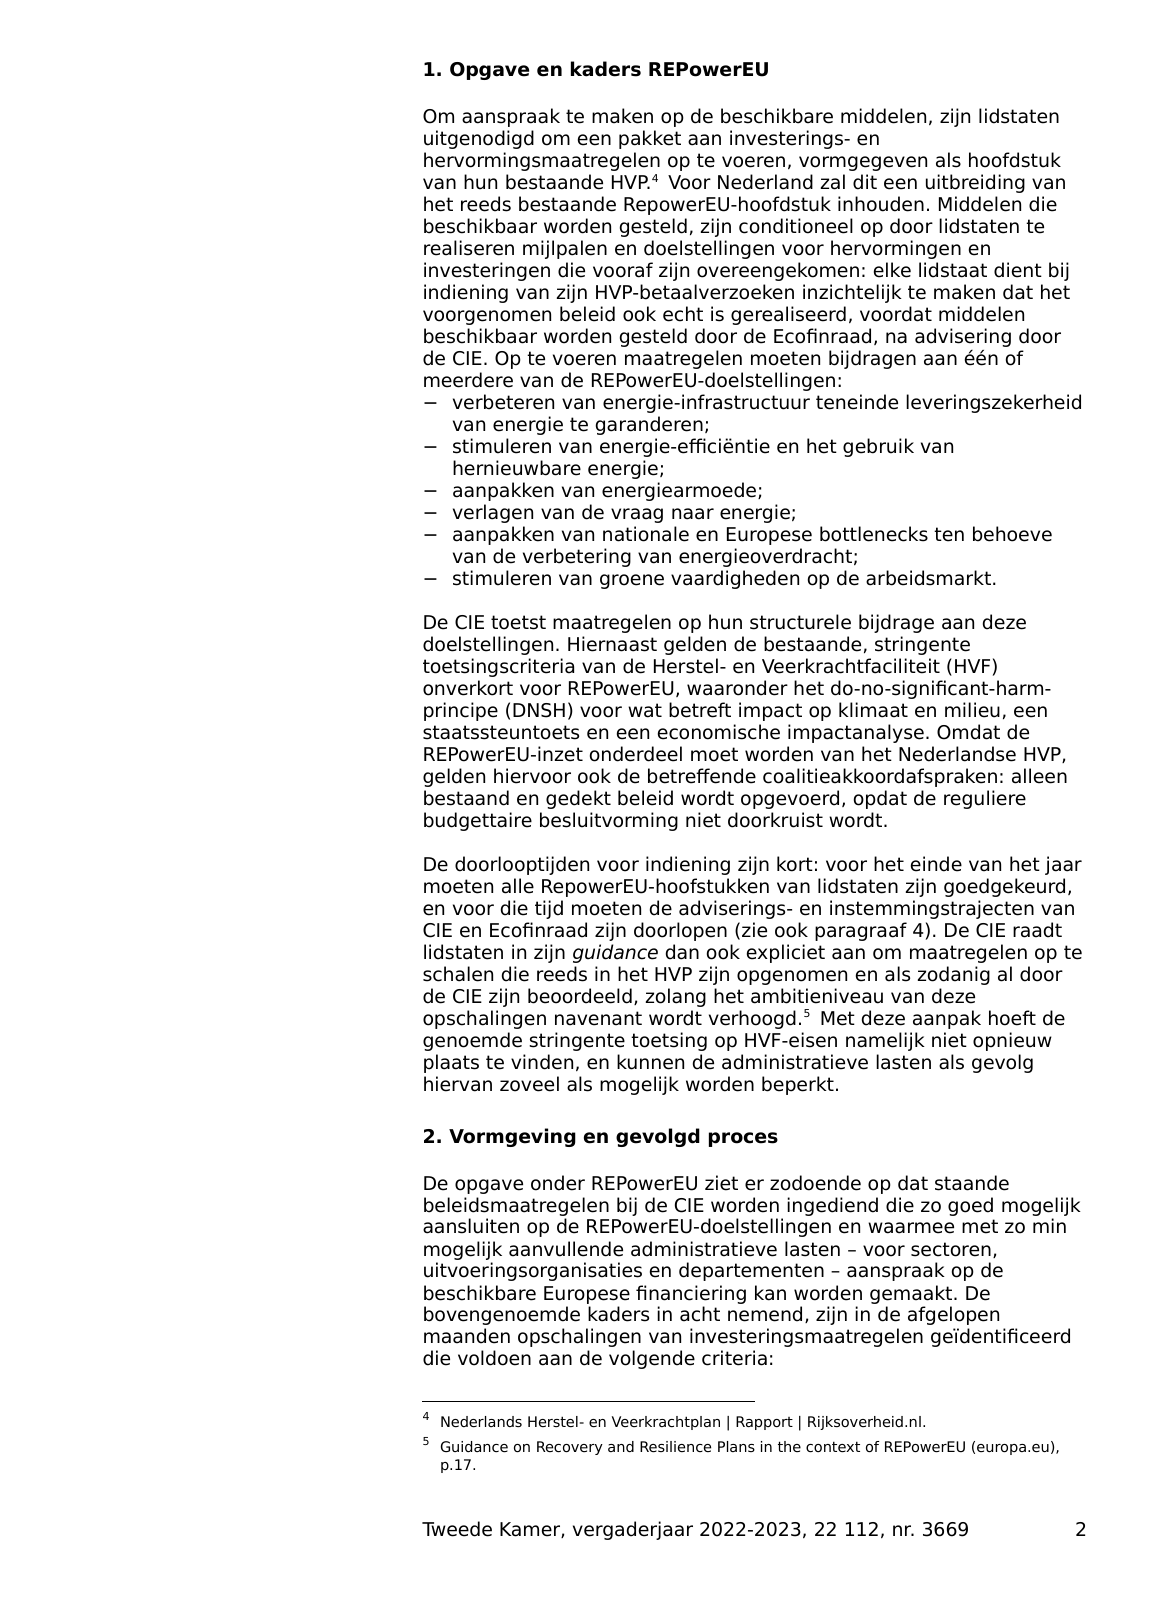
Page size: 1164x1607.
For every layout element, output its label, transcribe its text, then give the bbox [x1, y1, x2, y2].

text De doorlooptijden voor indiening zijn kort: voor het einde van het jaar moeten alle RepowerEU-hoofstukken van lidstaten zijn goedgekeurd, en voor die tijd moeten de adviserings- en instemmingstrajecten van CIE en Ecofinraad zijn doorlopen (zie ook paragraaf 4). De CIE raadt lidstaten in zijn guidance dan ook expliciet aan om maatregelen op te schalen die reeds in het HVP zijn opgenomen en als zodanig al door de CIE zijn beoordeeld, zolang het ambitieniveau van deze opschalingen navenant wordt verhoogd. Met deze aanpak hoeft de genoemde stringente toetsing op HVF-eisen namelijk niet opnieuw plaats te vinden, en kunnen de administratieve lasten als gevolg hiervan zoveel als mogelijk worden beperkt. [422, 854, 1087, 1096]
text − stimuleren van energie-efficiëntie en het gebruik van hernieuwbare energie; [422, 436, 1087, 480]
text De CIE toetst maatregelen op hun structurele bijdrage aan deze doelstellingen. Hiernaast gelden de bestaande, stringente toetsingscriteria van de Herstel- en Veerkrachtfaciliteit (HVF) onverkort voor REPowerEU, waaronder het do-no-significant-harm-principe (DNSH) voor wat betreft impact op klimaat en milieu, een staatssteuntoets en een economische impactanalyse. Omdat de REPowerEU-inzet onderdeel moet worden van het Nederlandse HVP, gelden hiervoor ook de betreffende coalitieakkoordafspraken: alleen bestaand en gedekt beleid wordt opgevoerd, opdat de reguliere budgettaire besluitvorming niet doorkruist wordt. [422, 612, 1087, 832]
text − verlagen van de vraag naar energie; [422, 502, 1087, 524]
text Nederlands Herstel- en Veerkrachtplan | Rapport | Rijksoverheid.nl. [422, 1410, 1087, 1432]
text − verbeteren van energie-infrastructuur teneinde leveringszekerheid van energie te garanderen; [422, 392, 1087, 436]
subtitle 1. Opgave en kaders REPowerEU [422, 59, 1087, 81]
text − aanpakken van energiearmoede; [422, 480, 1087, 502]
text − aanpakken van nationale en Europese bottlenecks ten behoeve van de verbetering van energieoverdracht; [422, 524, 1087, 568]
text Guidance on Recovery and Resilience Plans in the context of REPowerEU (europa.eu), p.17. [422, 1435, 1087, 1474]
text Om aanspraak te maken op de beschikbare middelen, zijn lidstaten uitgenodigd om een pakket aan investerings- en hervormingsmaatregelen op te voeren, vormgegeven als hoofdstuk van hun bestaande HVP. Voor Nederland zal dit een uitbreiding van het reeds bestaande RepowerEU-hoofdstuk inhouden. Middelen die beschikbaar worden gesteld, zijn conditioneel op door lidstaten te realiseren mijlpalen en doelstellingen voor hervormingen en investeringen die vooraf zijn overeengekomen: elke lidstaat dient bij indiening van zijn HVP-betaalverzoeken inzichtelijk te maken dat het voorgenomen beleid ook echt is gerealiseerd, voordat middelen beschikbaar worden gesteld door de Ecofinraad, na advisering door de CIE. Op te voeren maatregelen moeten bijdragen aan één of meerdere van de REPowerEU-doelstellingen: [422, 106, 1087, 392]
text De opgave onder REPowerEU ziet er zodoende op dat staande beleidsmaatregelen bij de CIE worden ingediend die zo goed mogelijk aansluiten op de REPowerEU-doelstellingen en waarmee met zo min mogelijk aanvullende administratieve lasten – voor sectoren, uitvoeringsorganisaties en departementen – aanspraak op de beschikbare Europese financiering kan worden gemaakt. De bovengenoemde kaders in acht nemend, zijn in de afgelopen maanden opschalingen van investeringsmaatregelen geïdentificeerd die voldoen aan de volgende criteria: [422, 1172, 1087, 1370]
subtitle 2. Vormgeving en gevolgd proces [422, 1126, 1087, 1147]
text − stimuleren van groene vaardigheden op de arbeidsmarkt. [422, 568, 1087, 589]
